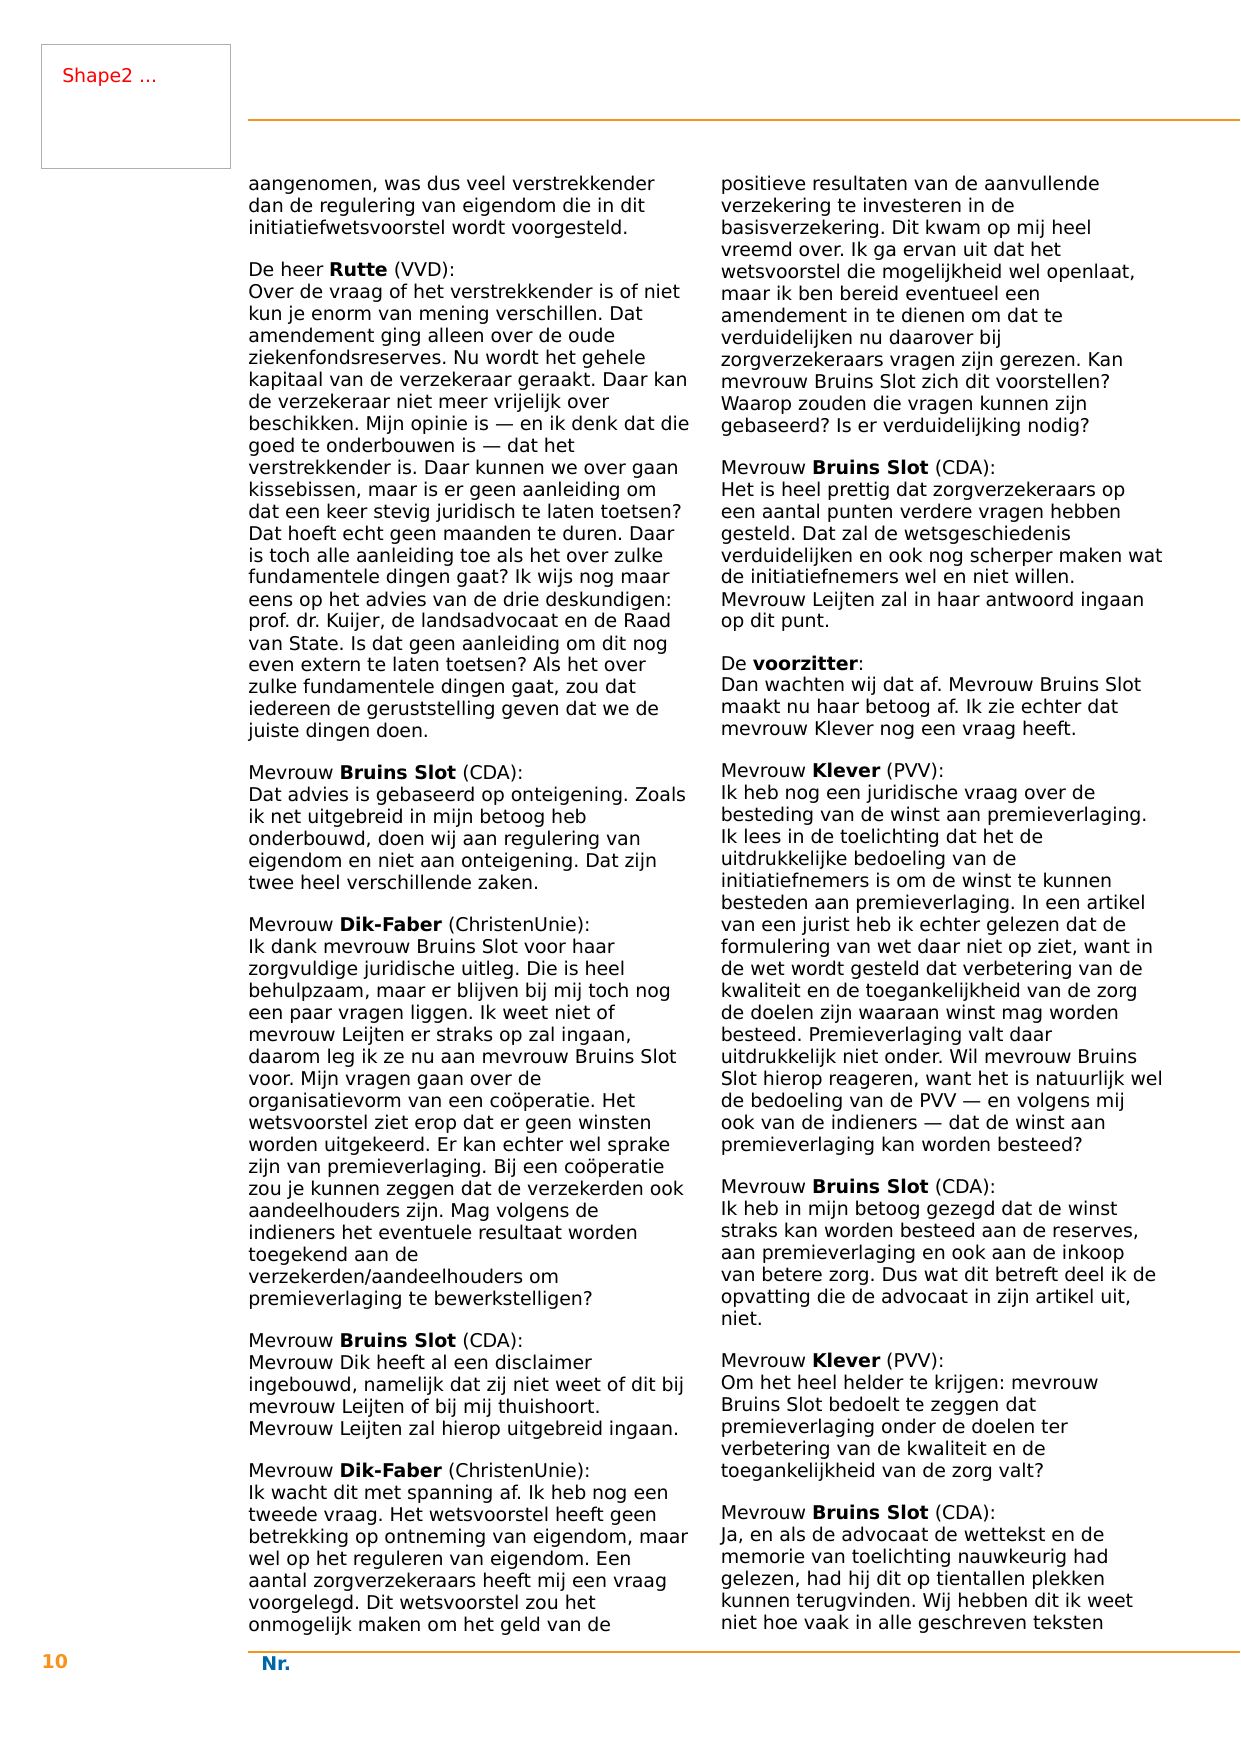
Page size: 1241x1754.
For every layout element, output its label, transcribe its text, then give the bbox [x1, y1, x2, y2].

text Ik wacht dit met spanning af. Ik heb nog een tweede vraag. Het wetsvoorstel heeft geen betrekking op ontneming van eigendom, maar wel op het reguleren van eigendom. Een aantal zorgverzekeraars heeft mij een vraag voorgelegd. Dit wetsvoorstel zou het onmogelijk maken om het geld van de [248, 1482, 691, 1636]
text Dat advies is gebaseerd op onteigening. Zoals ik net uitgebreid in mijn betoog heb onderbouwd, doen wij aan regulering van eigendom en niet aan onteigening. Dat zijn twee heel verschillende zaken. [248, 784, 691, 894]
text De voorzitter: [721, 652, 1163, 674]
text Mevrouw Dik-Faber (ChristenUnie): [248, 1460, 691, 1482]
text Mevrouw Klever (PVV): [721, 760, 1163, 782]
text aangenomen, was dus veel verstrekkender dan de regulering van eigendom die in dit initiatiefwetsvoorstel wordt voorgesteld. [248, 173, 691, 239]
text Mevrouw Bruins Slot (CDA): [721, 1502, 1163, 1524]
text Ik dank mevrouw Bruins Slot voor haar zorgvuldige juridische uitleg. Die is heel behulpzaam, maar er blijven bij mij toch nog een paar vragen liggen. Ik weet niet of mevrouw Leijten er straks op zal ingaan, daarom leg ik ze nu aan mevrouw Bruins Slot voor. Mijn vragen gaan over de organisatievorm van een coöperatie. Het wetsvoorstel ziet erop dat er geen winsten worden uitgekeerd. Er kan echter wel sprake zijn van premieverlaging. Bij een coöperatie zou je kunnen zeggen dat de verzekerden ook aandeelhouders zijn. Mag volgens de indieners het eventuele resultaat worden toegekend aan de verzekerden/aandeelhouders om premieverlaging te bewerkstelligen? [248, 936, 691, 1310]
text Mevrouw Dik heeft al een disclaimer ingebouwd, namelijk dat zij niet weet of dit bij mevrouw Leijten of bij mij thuishoort. Mevrouw Leijten zal hierop uitgebreid ingaan. [248, 1352, 691, 1440]
text Mevrouw Klever (PVV): [721, 1350, 1163, 1372]
text Mevrouw Bruins Slot (CDA): [248, 1330, 691, 1352]
text Om het heel helder te krijgen: mevrouw Bruins Slot bedoelt te zeggen dat premieverlaging onder de doelen ter verbetering van de kwaliteit en de toegankelijkheid van de zorg valt? [721, 1372, 1163, 1482]
text Mevrouw Bruins Slot (CDA): [721, 457, 1163, 478]
text Dan wachten wij dat af. Mevrouw Bruins Slot maakt nu haar betoog af. Ik zie echter dat mevrouw Klever nog een vraag heeft. [721, 674, 1163, 740]
text Over de vraag of het verstrekkender is of niet kun je enorm van mening verschillen. Dat amendement ging alleen over de oude ziekenfondsreserves. Nu wordt het gehele kapitaal van de verzekeraar geraakt. Daar kan de verzekeraar niet meer vrijelijk over beschikken. Mijn opinie is — en ik denk dat die goed te onderbouwen is — dat het verstrekkender is. Daar kunnen we over gaan kissebissen, maar is er geen aanleiding om dat een keer stevig juridisch te laten toetsen? Dat hoeft echt geen maanden te duren. Daar is toch alle aanleiding toe als het over zulke fundamentele dingen gaat? Ik wijs nog maar eens op het advies van de drie deskundigen: prof. dr. Kuijer, de landsadvocaat en de Raad van State. Is dat geen aanleiding om dit nog even extern te laten toetsen? Als het over zulke fundamentele dingen gaat, zou dat iedereen de geruststelling geven dat we de juiste dingen doen. [248, 281, 691, 742]
text Ja, en als de advocaat de wettekst en de memorie van toelichting nauwkeurig had gelezen, had hij dit op tientallen plekken kunnen terugvinden. Wij hebben dit ik weet niet hoe vaak in alle geschreven teksten [721, 1524, 1163, 1633]
text Ik heb in mijn betoog gezegd dat de winst straks kan worden besteed aan de reserves, aan premieverlaging en ook aan de inkoop van betere zorg. Dus wat dit betreft deel ik de opvatting die de advocaat in zijn artikel uit, niet. [721, 1198, 1163, 1330]
text Mevrouw Dik-Faber (ChristenUnie): [248, 914, 691, 936]
text Het is heel prettig dat zorgverzekeraars op een aantal punten verdere vragen hebben gesteld. Dat zal de wetsgeschiedenis verduidelijken en ook nog scherper maken wat de initiatiefnemers wel en niet willen. Mevrouw Leijten zal in haar antwoord ingaan op dit punt. [721, 478, 1163, 632]
text Ik heb nog een juridische vraag over de besteding van de winst aan premieverlaging. Ik lees in de toelichting dat het de uitdrukkelijke bedoeling van de initiatiefnemers is om de winst te kunnen besteden aan premieverlaging. In een artikel van een jurist heb ik echter gelezen dat de formulering van wet daar niet op ziet, want in de wet wordt gesteld dat verbetering van de kwaliteit en de toegankelijkheid van de zorg de doelen zijn waaraan winst mag worden besteed. Premieverlaging valt daar uitdrukkelijk niet onder. Wil mevrouw Bruins Slot hierop reageren, want het is natuurlijk wel de bedoeling van de PVV — en volgens mij ook van de indieners — dat de winst aan premieverlaging kan worden besteed? [721, 782, 1163, 1156]
text De heer Rutte (VVD): [248, 259, 691, 281]
text positieve resultaten van de aanvullende verzekering te investeren in de basisverzekering. Dit kwam op mij heel vreemd over. Ik ga ervan uit dat het wetsvoorstel die mogelijkheid wel openlaat, maar ik ben bereid eventueel een amendement in te dienen om dat te verduidelijken nu daarover bij zorgverzekeraars vragen zijn gerezen. Kan mevrouw Bruins Slot zich dit voorstellen? Waarop zouden die vragen kunnen zijn gebaseerd? Is er verduidelijking nodig? [721, 173, 1163, 437]
text Mevrouw Bruins Slot (CDA): [721, 1176, 1163, 1198]
text Mevrouw Bruins Slot (CDA): [248, 762, 691, 784]
